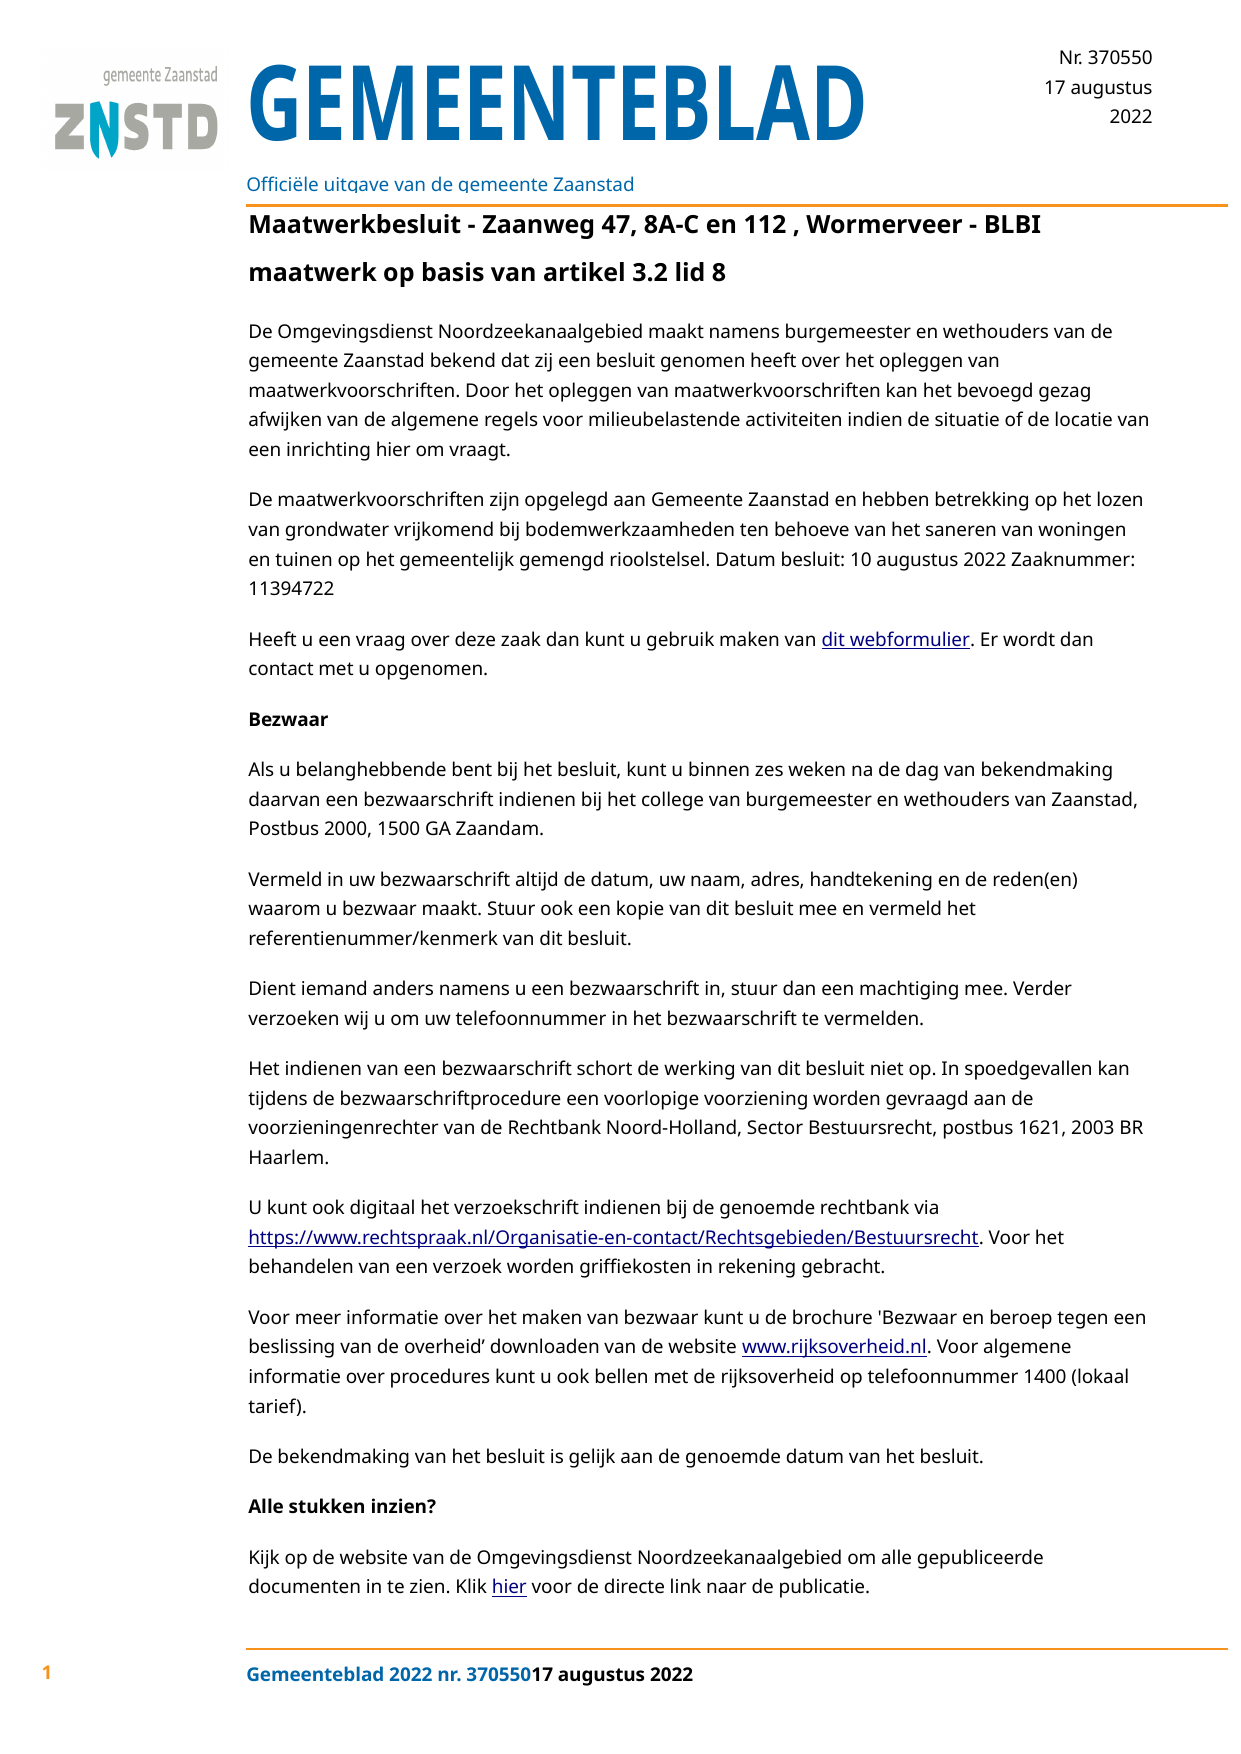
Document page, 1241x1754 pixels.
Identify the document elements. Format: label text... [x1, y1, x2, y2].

text De maatwerkvoorschriften zijn opgelegd aan Gemeente Zaanstad en hebben betrekking op het lozen van grondwater vrijkomend bij bodemwerkzaamheden ten behoeve van het saneren van woningen en tuinen op het gemeentelijk gemengd rioolstelsel. Datum besluit: 10 augustus 2022 Zaaknummer: 11394722 [248, 487, 1152, 601]
text Vermeld in uw bezwaarschrift altijd de datum, uw naam, adres, handtekening en de reden(en) waarom u bezwaar maakt. Stuur ook een kopie van dit besluit mee en vermeld het referentienummer/kenmerk van dit besluit. [248, 866, 1152, 951]
text Als u belanghebbende bent bij het besluit, kunt u binnen zes weken na de dag van bekendmaking daarvan een bezwaarschrift indienen bij het college van burgemeester en wethouders van Zaanstad, Postbus 2000, 1500 GA Zaandam. [248, 756, 1152, 841]
text Dient iemand anders namens u een bezwaarschrift in, stuur dan een machtiging mee. Verder verzoeken wij u om uw telefoonnummer in het bezwaarschrift te vermelden. [248, 975, 1152, 1031]
text Kijk op de website van de Omgevingsdienst Noordzeekanaalgebied om alle gepubliceerde documenten in te zien. Klik hier voor de directe link naar de publicatie. [248, 1544, 1152, 1599]
text De Omgevingsdienst Noordzeekanaalgebied maakt namens burgemeester en wethouders van de gemeente Zaanstad bekend dat zij een besluit genomen heeft over het opleggen van maatwerkvoorschriften. Door het opleggen van maatwerkvoorschriften kan het bevoegd gezag afwijken van de algemene regels voor milieubelastende activiteiten indien de situatie of de locatie van een inrichting hier om vraagt. [248, 318, 1152, 462]
text Voor meer informatie over het maken van bezwaar kunt u de brochure 'Bezwaar en beroep tegen een beslissing van de overheid’ downloaden van de website www.rijksoverheid.nl. Voor algemene informatie over procedures kunt u ook bellen met de rijksoverheid op telefoonnummer 1400 (lokaal tarief). [248, 1304, 1152, 1419]
text Maatwerkbesluit - Zaanweg 47, 8A-C en 112 , Wormerveer - BLBI maatwerk op basis van artikel 3.2 lid 8 [248, 207, 1152, 288]
picture [41, 47, 231, 172]
text Heeft u een vraag over deze zaak dan kunt u gebruik maken van dit webformulier. Er wordt dan contact met u opgenomen. [248, 626, 1152, 681]
text U kunt ook digitaal het verzoekschrift indienen bij de genoemde rechtbank via https://www.rechtspraak.nl/Organisatie-en-contact/Rechtsgebieden/Bestuursrecht. Voor het behandelen van een verzoek worden griffiekosten in rekening gebracht. [248, 1194, 1152, 1279]
text Alle stukken inzien? [248, 1494, 1152, 1519]
text De bekendmaking van het besluit is gelijk aan de genoemde datum van het besluit. [248, 1443, 1152, 1469]
text Bezwaar [248, 706, 1152, 732]
text Het indienen van een bezwaarschrift schort de werking van dit besluit niet op. In spoedgevallen kan tijdens de bezwaarschriftprocedure een voorlopige voorziening worden gevraagd aan de voorzieningenrechter van de Rechtbank Noord-Holland, Sector Bestuursrecht, postbus 1621, 2003 BR Haarlem. [248, 1055, 1152, 1170]
